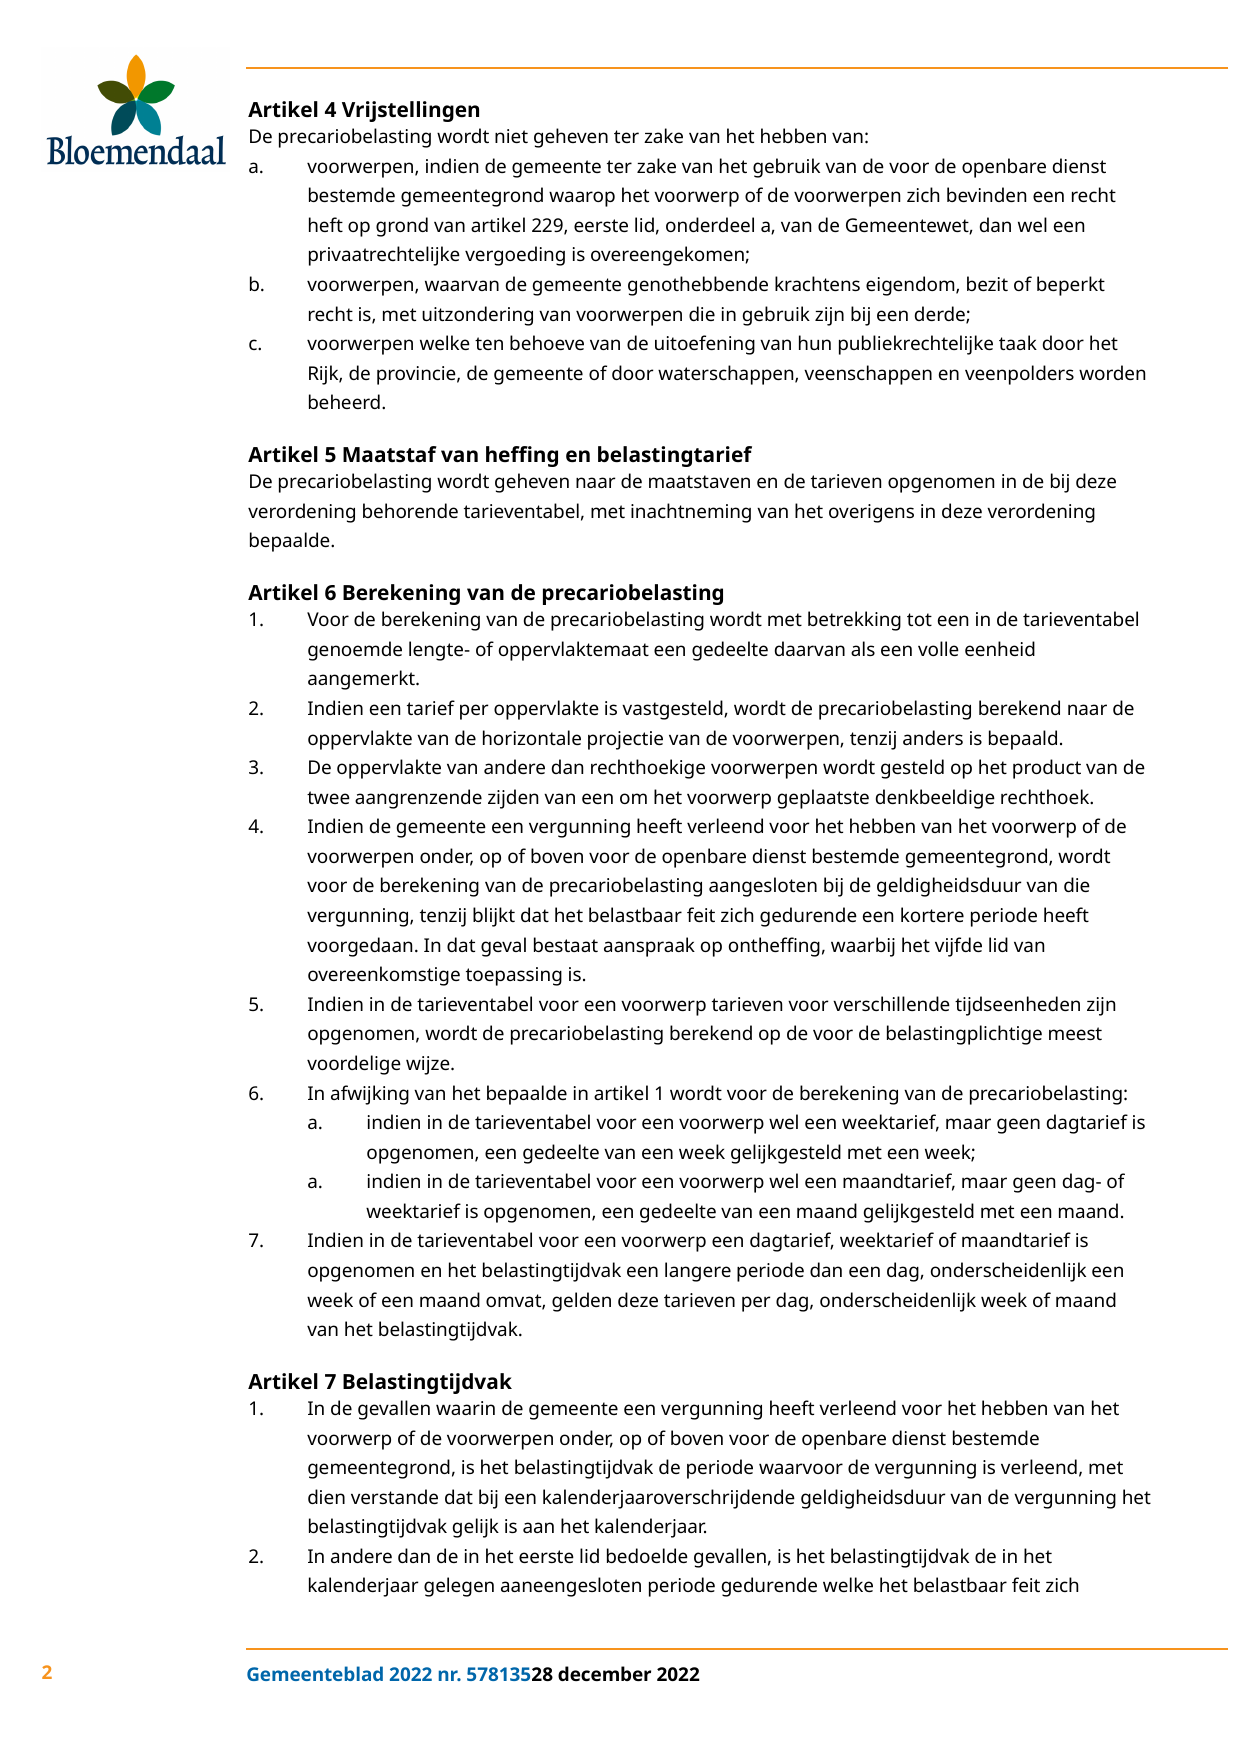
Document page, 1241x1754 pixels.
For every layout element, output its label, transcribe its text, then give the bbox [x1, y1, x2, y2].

text De precariobelasting wordt geheven naar de maatstaven en de tarieven opgenomen in de bij deze verordening behorende tarieventabel, met inachtneming van het overigens in deze verordening bepaalde. [248, 468, 1152, 553]
list Indien de gemeente een vergunning heeft verleend voor het hebben van het voorwerp of de voorwerpen onder, op of boven voor de openbare dienst bestemde gemeentegrond, wordt voor de berekening van de precariobelasting aangesloten bij de geldigheidsduur van die vergunning, tenzij blijkt dat het belastbaar feit zich gedurende een kortere periode heeft voorgedaan. In dat geval bestaat aanspraak op ontheffing, waarbij het vijfde lid van overeenkomstige toepassing is. [248, 813, 1152, 987]
list In de gevallen waarin de gemeente een vergunning heeft verleend voor het hebben van het voorwerp of de voorwerpen onder, op of boven voor de openbare dienst bestemde gemeentegrond, is het belastingtijdvak de periode waarvoor de vergunning is verleend, met dien verstande dat bij een kalenderjaaroverschrijdende geldigheidsduur van de vergunning het belastingtijdvak gelijk is aan het kalenderjaar. [248, 1395, 1152, 1539]
text Artikel 6 Berekening van de precariobelasting [248, 578, 1152, 606]
text Artikel 7 Belastingtijdvak [248, 1367, 1152, 1395]
list voorwerpen, indien de gemeente ter zake van het gebruik van de voor de openbare dienst bestemde gemeentegrond waarop het voorwerp of de voorwerpen zich bevinden een recht heft op grond van artikel 229, eerste lid, onderdeel a, van de Gemeentewet, dan wel een privaatrechtelijke vergoeding is overeengekomen; [248, 153, 1152, 267]
list voorwerpen, waarvan de gemeente genothebbende krachtens eigendom, bezit of beperkt recht is, met uitzondering van voorwerpen die in gebruik zijn bij een derde; [248, 271, 1152, 326]
list Indien een tarief per oppervlakte is vastgesteld, wordt de precariobelasting berekend naar de oppervlakte van de horizontale projectie van de voorwerpen, tenzij anders is bepaald. [248, 695, 1152, 750]
list Indien in de tarieventabel voor een voorwerp tarieven voor verschillende tijdseenheden zijn opgenomen, wordt de precariobelasting berekend op de voor de belastingplichtige meest voordelige wijze. [248, 991, 1152, 1076]
text Artikel 4 Vrijstellingen [248, 95, 1152, 123]
list Indien in de tarieventabel voor een voorwerp een dagtarief, weektarief of maandtarief is opgenomen en het belastingtijdvak een langere periode dan een dag, onderscheidenlijk een week of een maand omvat, gelden deze tarieven per dag, onderscheidenlijk week of maand van het belastingtijdvak. [248, 1228, 1152, 1342]
list voorwerpen welke ten behoeve van de uitoefening van hun publiekrechtelijke taak door het Rijk, de provincie, de gemeente of door waterschappen, veenschappen en veenpolders worden beheerd. [248, 330, 1152, 415]
list De oppervlakte van andere dan rechthoekige voorwerpen wordt gesteld op het product van de twee aangrenzende zijden van een om het voorwerp geplaatste denkbeeldige rechthoek. [248, 754, 1152, 809]
list Voor de berekening van de precariobelasting wordt met betrekking tot een in de tarieventabel genoemde lengte- of oppervlaktemaat een gedeelte daarvan als een volle eenheid aangemerkt. [248, 606, 1152, 691]
list indien in de tarieventabel voor een voorwerp wel een maandtarief, maar geen dag- of weektarief is opgenomen, een gedeelte van een maand gelijkgesteld met een maand. [307, 1168, 1152, 1224]
text Artikel 5 Maatstaf van heffing en belastingtarief [248, 440, 1152, 468]
list In andere dan de in het eerste lid bedoelde gevallen, is het belastingtijdvak de in het kalenderjaar gelegen aaneengesloten periode gedurende welke het belastbaar feit zich [248, 1543, 1152, 1598]
text De precariobelasting wordt niet geheven ter zake van het hebben van: [248, 123, 1152, 149]
list In afwijking van het bepaalde in artikel 1 wordt voor de berekening van de precariobelasting: [248, 1080, 1152, 1105]
picture [41, 47, 231, 172]
list indien in de tarieventabel voor een voorwerp wel een weektarief, maar geen dagtarief is opgenomen, een gedeelte van een week gelijkgesteld met een week; [307, 1109, 1152, 1164]
